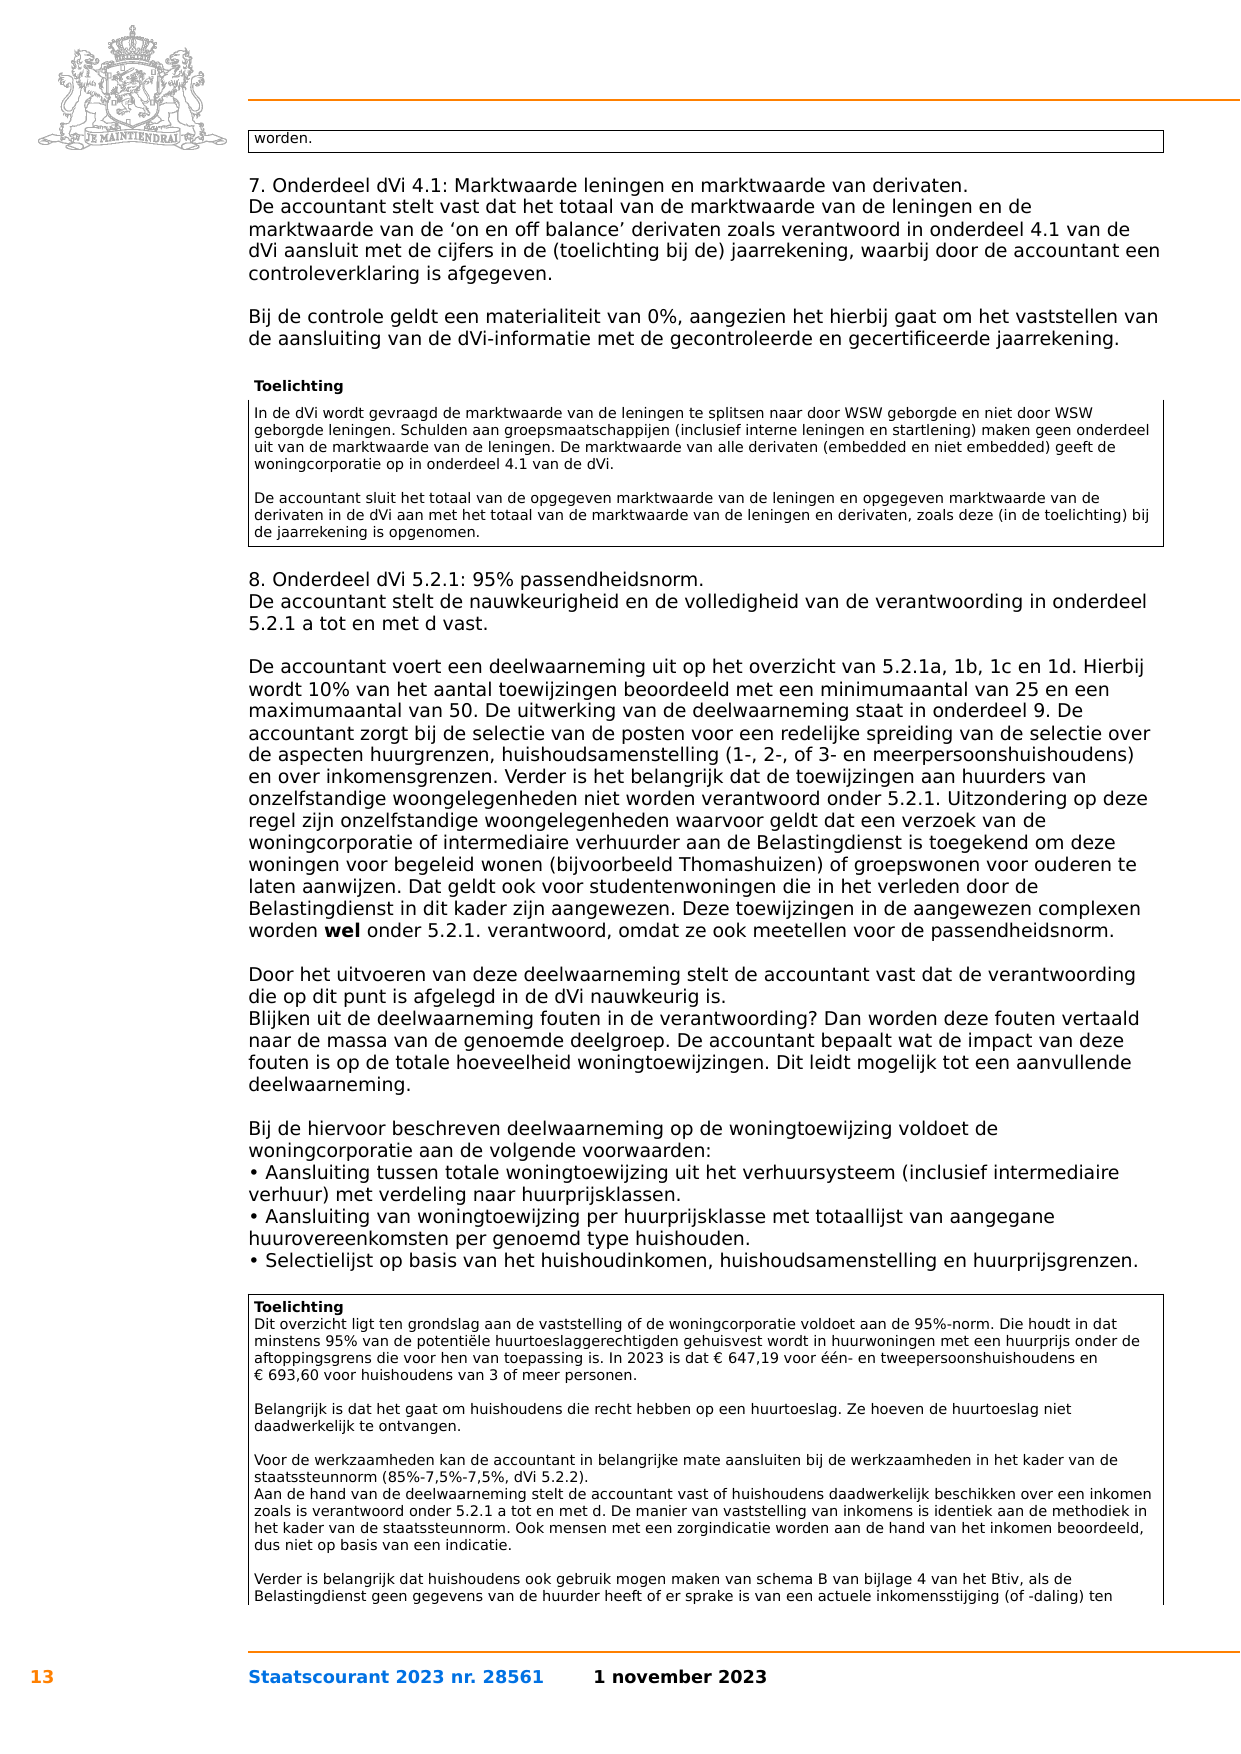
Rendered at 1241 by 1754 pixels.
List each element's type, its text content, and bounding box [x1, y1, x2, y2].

text • Aansluiting tussen totale woningtoewijzing uit het verhuursysteem (inclusief intermediaire verhuur) met verdeling naar huurprijsklassen. [248, 1162, 1163, 1206]
table_cell [249, 1554, 1163, 1571]
text Blijken uit de deelwaarneming fouten in de verantwoording? Dan worden deze fouten vertaald naar de massa van de genoemde deelgroep. De accountant bepaalt wat de impact van deze fouten is op de totale hoeveelheid woningtoewijzingen. Dit leidt mogelijk tot een aanvullende deelwaarneming. [248, 1008, 1163, 1096]
picture [38, 25, 227, 150]
text • Aansluiting van woningtoewijzing per huurprijsklasse met totaallijst van aangegane huurovereenkomsten per genoemd type huishouden. [248, 1206, 1163, 1250]
text De accountant stelt vast dat het totaal van de marktwaarde van de leningen en de marktwaarde van de ‘on en off balance’ derivaten zoals verantwoord in onderdeel 4.1 van de dVi aansluit met de cijfers in de (toelichting bij de) jaarrekening, waarbij door de accountant een controleverklaring is afgegeven. [248, 196, 1163, 284]
table_cell [249, 473, 1163, 490]
text Bij de controle geldt een materialiteit van 0%, aangezien het hierbij gaat om het vaststellen van de aansluiting van de dVi-informatie met de gecontroleerde en gecertificeerde jaarrekening. [248, 306, 1163, 350]
table_cell Verder is belangrijk dat huishoudens ook gebruik mogen maken van schema B van bijlage 4 van het Btiv, als de Belastingdienst geen gegevens van de huurder heeft of er sprake is van een actuele inkomensstijging (of -daling) ten [249, 1571, 1163, 1605]
table_header Toelichting [249, 1295, 1163, 1316]
table_header Toelichting [249, 373, 1163, 399]
table_cell In de dVi wordt gevraagd de marktwaarde van de leningen te splitsen naar door WSW geborgde en niet door WSW geborgde leningen. Schulden aan groepsmaatschappijen (inclusief interne leningen en startlening) maken geen onderdeel uit van de marktwaarde van de leningen. De marktwaarde van alle derivaten (embedded en niet embedded) geeft de woningcorporatie op in onderdeel 4.1 van de dVi. [249, 401, 1163, 473]
table_cell [249, 1384, 1163, 1401]
text Bij de hiervoor beschreven deelwaarneming op de woningtoewijzing voldoet de woningcorporatie aan de volgende voorwaarden: [248, 1118, 1163, 1162]
table_cell worden. [249, 131, 1163, 152]
text Door het uitvoeren van deze deelwaarneming stelt de accountant vast dat de verantwoording die op dit punt is afgelegd in de dVi nauwkeurig is. [248, 964, 1163, 1008]
text • Selectielijst op basis van het huishoudinkomen, huishoudsamenstelling en huurprijsgrenzen. [248, 1250, 1163, 1272]
table_cell Voor de werkzaamheden kan de accountant in belangrijke mate aansluiten bij de werkzaamheden in het kader van de staatssteunnorm (85%-7,5%-7,5%, dVi 5.2.2). [249, 1452, 1163, 1486]
text 7. Onderdeel dVi 4.1: Marktwaarde leningen en marktwaarde van derivaten. [248, 174, 1163, 196]
text De accountant stelt de nauwkeurigheid en de volledigheid van de verantwoording in onderdeel 5.2.1 a tot en met d vast. [248, 591, 1163, 634]
text De accountant voert een deelwaarneming uit op het overzicht van 5.2.1a, 1b, 1c en 1d. Hierbij wordt 10% van het aantal toewijzingen beoordeeld met een minimumaantal van 25 en een maximumaantal van 50. De uitwerking van de deelwaarneming staat in onderdeel 9. De accountant zorgt bij de selectie van de posten voor een redelijke spreiding van de selectie over de aspecten huurgrenzen, huishoudsamenstelling (1-, 2-, of 3- en meerpersoonshuishoudens) en over inkomensgrenzen. Verder is het belangrijk dat de toewijzingen aan huurders van onzelfstandige woongelegenheden niet worden verantwoord onder 5.2.1. Uitzondering op deze regel zijn onzelfstandige woongelegenheden waarvoor geldt dat een verzoek van de woningcorporatie of intermediaire verhuurder aan de Belastingdienst is toegekend om deze woningen voor begeleid wonen (bijvoorbeeld Thomashuizen) of groepswonen voor ouderen te laten aanwijzen. Dat geldt ook voor studentenwoningen die in het verleden door de Belastingdienst in dit kader zijn aangewezen. Deze toewijzingen in de aangewezen complexen worden wel onder 5.2.1. verantwoord, omdat ze ook meetellen voor de passendheidsnorm. [248, 656, 1163, 942]
text 8. Onderdeel dVi 5.2.1: 95% passendheidsnorm. [248, 569, 1163, 591]
table_cell Belangrijk is dat het gaat om huishoudens die recht hebben op een huurtoeslag. Ze hoeven de huurtoeslag niet daadwerkelijk te ontvangen. [249, 1401, 1163, 1435]
table_cell [249, 1435, 1163, 1452]
table_cell Dit overzicht ligt ten grondslag aan de vaststelling of de woningcorporatie voldoet aan de 95%-norm. Die houdt in dat minstens 95% van de potentiële huurtoeslaggerechtigden gehuisvest wordt in huurwoningen met een huurprijs onder de aftoppingsgrens die voor hen van toepassing is. In 2023 is dat € 647,19 voor één- en tweepersoonshuishoudens en € 693,60 voor huishoudens van 3 of meer personen. [249, 1316, 1163, 1384]
table_cell Aan de hand van de deelwaarneming stelt de accountant vast of huishoudens daadwerkelijk beschikken over een inkomen zoals is verantwoord onder 5.2.1 a tot en met d. De manier van vaststelling van inkomens is identiek aan de methodiek in het kader van de staatssteunnorm. Ook mensen met een zorgindicatie worden aan de hand van het inkomen beoordeeld, dus niet op basis van een indicatie. [249, 1486, 1163, 1554]
table_cell De accountant sluit het totaal van de opgegeven marktwaarde van de leningen en opgegeven marktwaarde van de derivaten in de dVi aan met het totaal van de marktwaarde van de leningen en derivaten, zoals deze (in de toelichting) bij de jaarrekening is opgenomen. [249, 490, 1163, 546]
